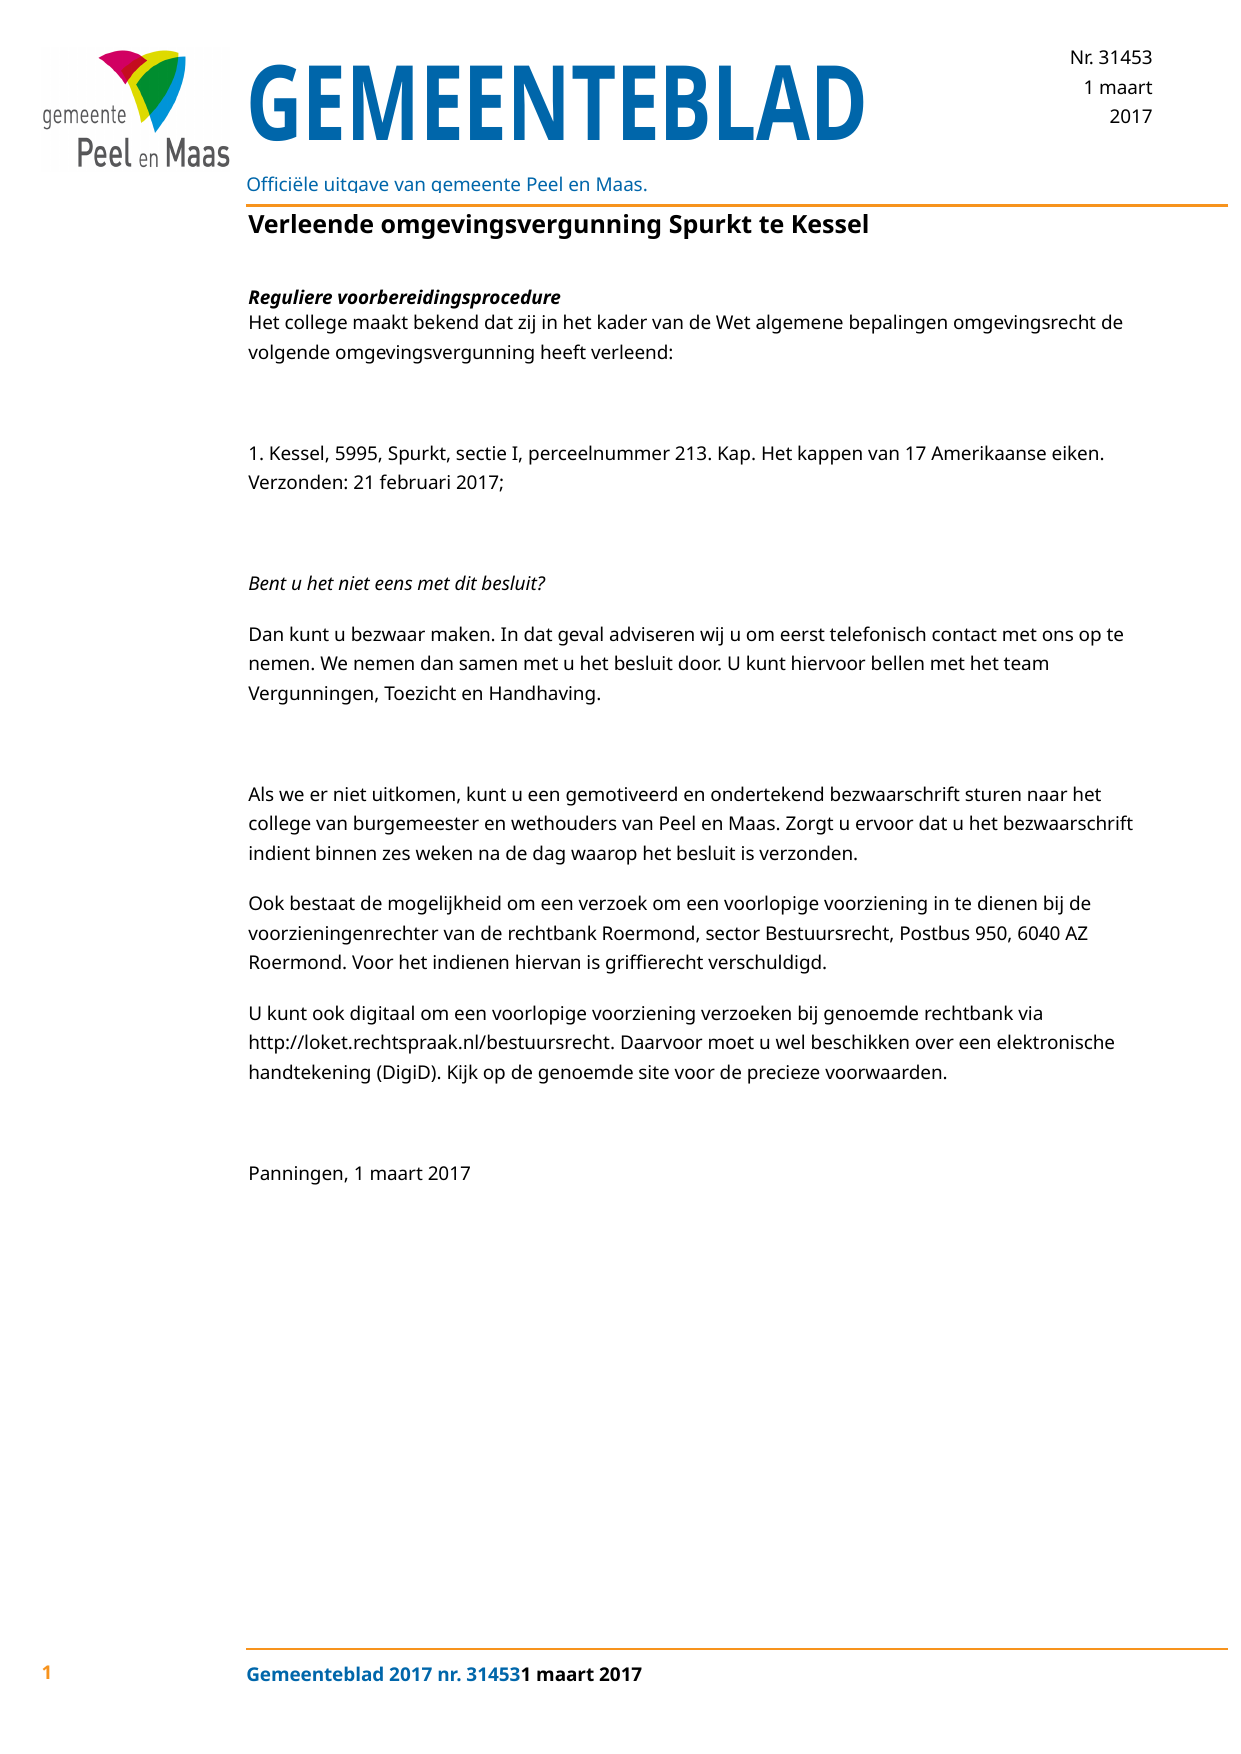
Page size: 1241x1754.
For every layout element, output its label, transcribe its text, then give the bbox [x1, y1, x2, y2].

picture [41, 47, 231, 172]
text Verleende omgevingsvergunning Spurkt te Kessel [248, 207, 1152, 241]
text Bent u het niet eens met dit besluit? [248, 570, 1152, 596]
text Dan kunt u bezwaar maken. In dat geval adviseren wij u om eerst telefonisch contact met ons op te nemen. We nemen dan samen met u het besluit door. U kunt hiervoor bellen met het team Vergunningen, Toezicht en Handhaving. [248, 621, 1152, 706]
text Panningen, 1 maart 2017 [248, 1160, 1152, 1186]
text Het college maakt bekend dat zij in het kader van de Wet algemene bepalingen omgevingsrecht de volgende omgevingsvergunning heeft verleend: [248, 309, 1152, 365]
text 1. Kessel, 5995, Spurkt, sectie I, perceelnummer 213. Kap. Het kappen van 17 Amerikaanse eiken. Verzonden: 21 februari 2017; [248, 440, 1152, 495]
text Ook bestaat de mogelijkheid om een verzoek om een voorlopige voorziening in te dienen bij de voorzieningenrechter van de rechtbank Roermond, sector Bestuursrecht, Postbus 950, 6040 AZ Roermond. Voor het indienen hiervan is griffierecht verschuldigd. [248, 890, 1152, 975]
text U kunt ook digitaal om een voorlopige voorziening verzoeken bij genoemde rechtbank via http://loket.rechtspraak.nl/bestuursrecht. Daarvoor moet u wel beschikken over een elektronische handtekening (DigiD). Kijk op de genoemde site voor de precieze voorwaarden. [248, 1000, 1152, 1085]
text Reguliere voorbereidingsprocedure [248, 284, 1152, 309]
text Als we er niet uitkomen, kunt u een gemotiveerd en ondertekend bezwaarschrift sturen naar het college van burgemeester en wethouders van Peel en Maas. Zorgt u ervoor dat u het bezwaarschrift indient binnen zes weken na de dag waarop het besluit is verzonden. [248, 781, 1152, 866]
